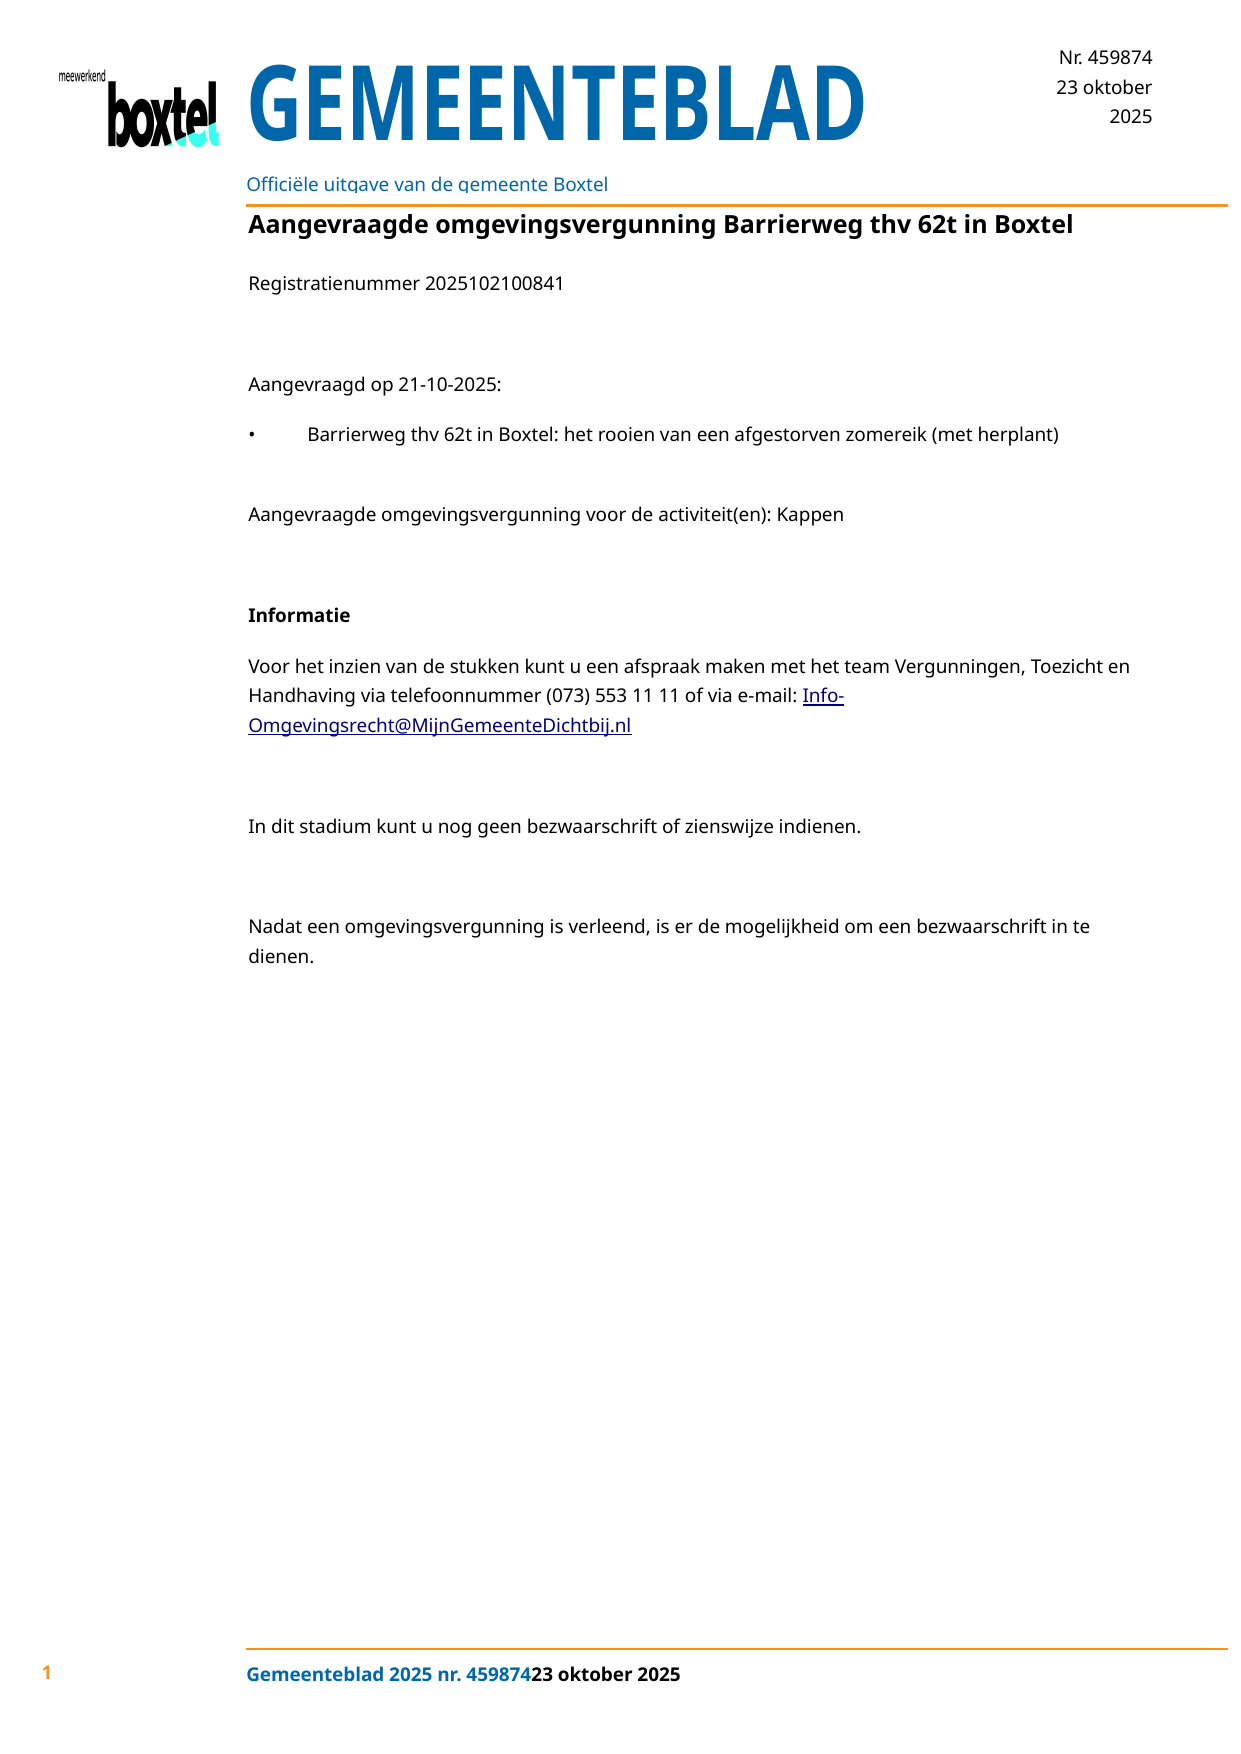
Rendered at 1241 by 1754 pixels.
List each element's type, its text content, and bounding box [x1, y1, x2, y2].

text Aangevraagd op 21-10-2025: [248, 371, 1152, 397]
text Nadat een omgevingsvergunning is verleend, is er de mogelijkheid om een bezwaarschrift in te dienen. [248, 914, 1152, 969]
text Voor het inzien van de stukken kunt u een afspraak maken met het team Vergunningen, Toezicht en Handhaving via telefoonnummer (073) 553 11 11 of via e-mail: Info-Omgevingsrecht@MijnGemeenteDichtbij.nl [248, 653, 1152, 738]
picture [41, 47, 231, 172]
text Registratienummer 2025102100841 [248, 270, 1152, 296]
list Barrierweg thv 62t in Boxtel: het rooien van een afgestorven zomereik (met herplant) [248, 422, 1152, 447]
text Aangevraagde omgevingsvergunning Barrierweg thv 62t in Boxtel [248, 207, 1152, 241]
text Aangevraagde omgevingsvergunning voor de activiteit(en): Kappen [248, 502, 1152, 527]
text Informatie [248, 602, 1152, 628]
text In dit stadium kunt u nog geen bezwaarschrift of zienswijze indienen. [248, 813, 1152, 838]
